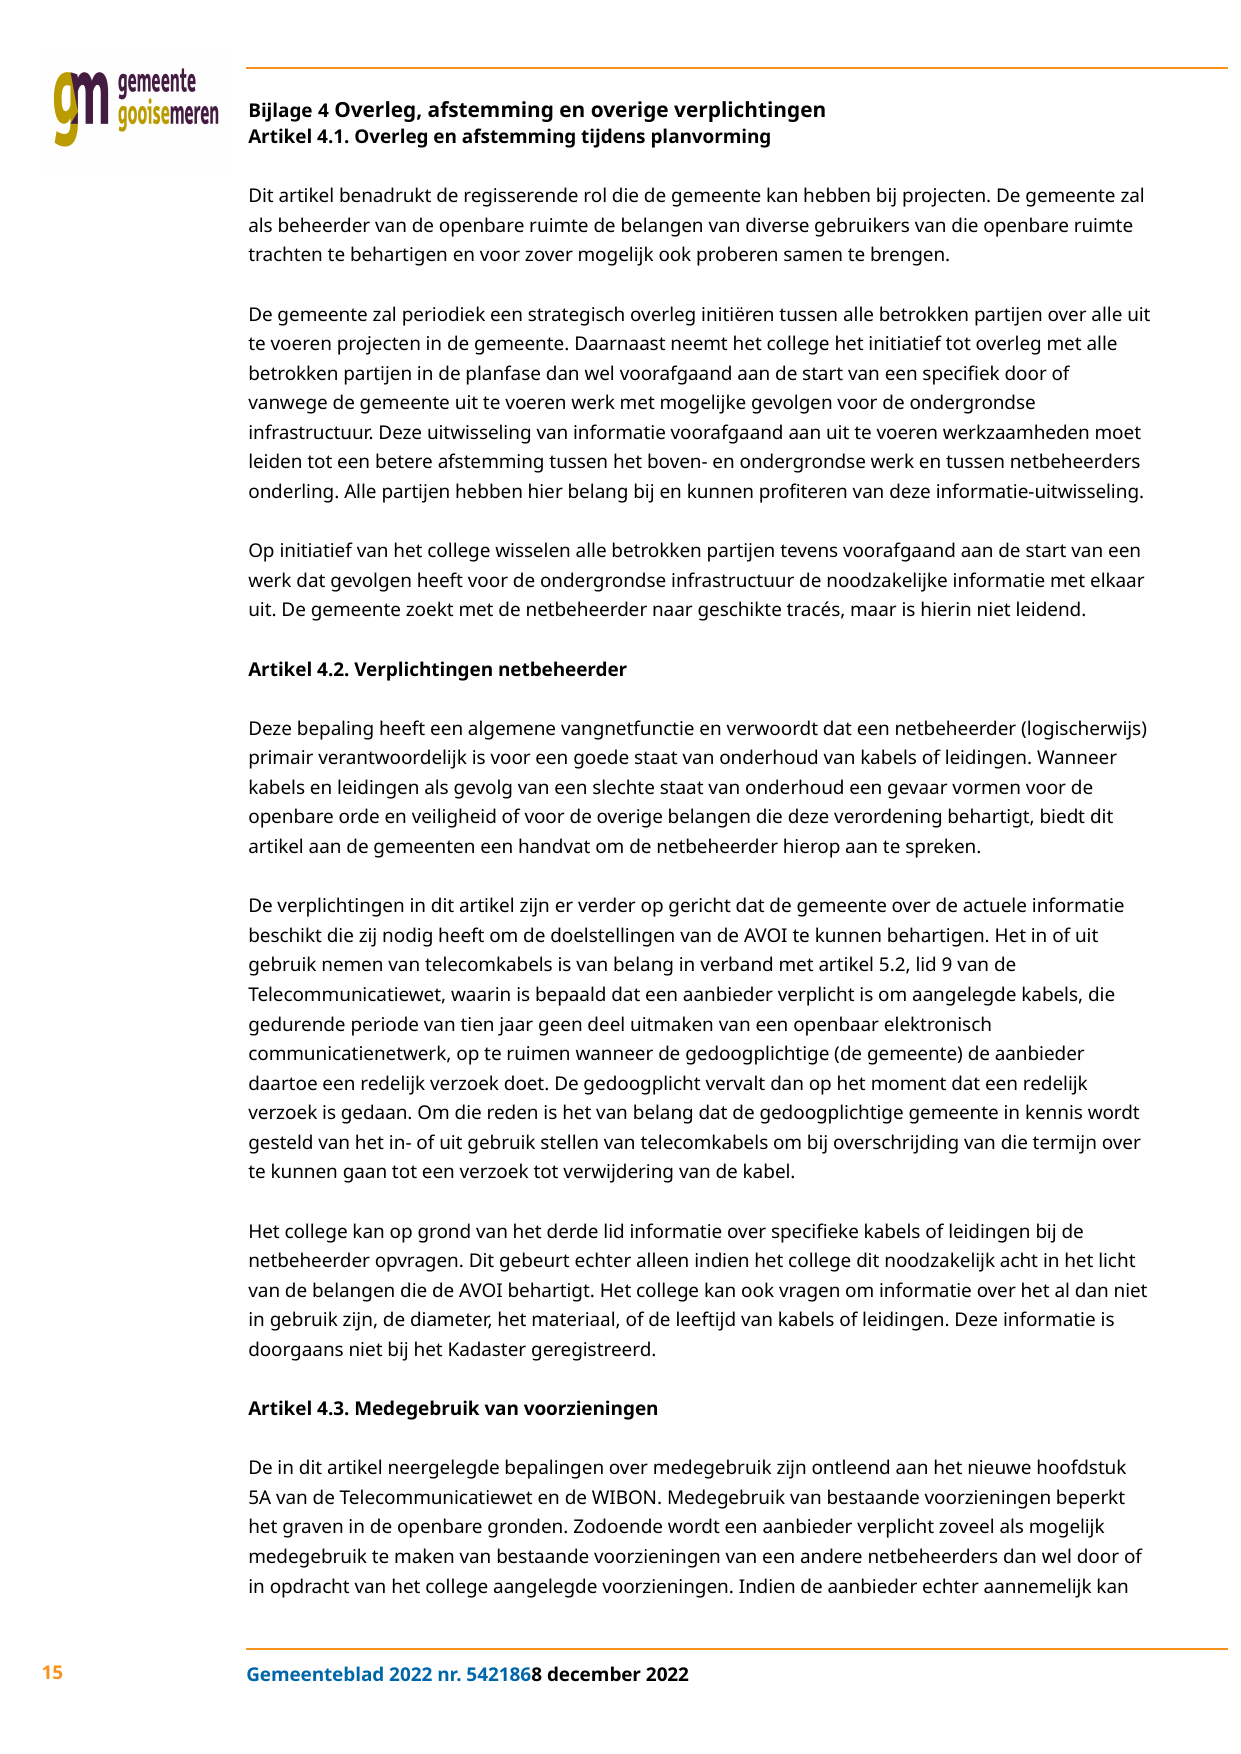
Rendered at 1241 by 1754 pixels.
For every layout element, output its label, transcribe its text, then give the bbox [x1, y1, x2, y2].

text Artikel 4.1. Overleg en afstemming tijdens planvorming [248, 123, 1152, 149]
text De in dit artikel neergelegde bepalingen over medegebruik zijn ontleend aan het nieuwe hoofdstuk 5A van de Telecommunicatiewet en de WIBON. Medegebruik van bestaande voorzieningen beperkt het graven in de openbare gronden. Zodoende wordt een aanbieder verplicht zoveel als mogelijk medegebruik te maken van bestaande voorzieningen van een andere netbeheerders dan wel door of in opdracht van het college aangelegde voorzieningen. Indien de aanbieder echter aannemelijk kan [248, 1454, 1152, 1599]
text Bijlage 4 Overleg, afstemming en overige verplichtingen [248, 95, 1152, 123]
text De gemeente zal periodiek een strategisch overleg initiëren tussen alle betrokken partijen over alle uit te voeren projecten in de gemeente. Daarnaast neemt het college het initiatief tot overleg met alle betrokken partijen in de planfase dan wel voorafgaand aan de start van een specifiek door of vanwege de gemeente uit te voeren werk met mogelijke gevolgen voor de ondergrondse infrastructuur. Deze uitwisseling van informatie voorafgaand aan uit te voeren werkzaamheden moet leiden tot een betere afstemming tussen het boven- en ondergrondse werk en tussen netbeheerders onderling. Alle partijen hebben hier belang bij en kunnen profiteren van deze informatie-uitwisseling. [248, 301, 1152, 504]
text Dit artikel benadrukt de regisserende rol die de gemeente kan hebben bij projecten. De gemeente zal als beheerder van de openbare ruimte de belangen van diverse gebruikers van die openbare ruimte trachten te behartigen en voor zover mogelijk ook proberen samen te brengen. [248, 182, 1152, 267]
text De verplichtingen in dit artikel zijn er verder op gericht dat de gemeente over de actuele informatie beschikt die zij nodig heeft om de doelstellingen van de AVOI te kunnen behartigen. Het in of uit gebruik nemen van telecomkabels is van belang in verband met artikel 5.2, lid 9 van de Telecommunicatiewet, waarin is bepaald dat een aanbieder verplicht is om aangelegde kabels, die gedurende periode van tien jaar geen deel uitmaken van een openbaar elektronisch communicatienetwerk, op te ruimen wanneer de gedoogplichtige (de gemeente) de aanbieder daartoe een redelijk verzoek doet. De gedoogplicht vervalt dan op het moment dat een redelijk verzoek is gedaan. Om die reden is het van belang dat de gedoogplichtige gemeente in kennis wordt gesteld van het in- of uit gebruik stellen van telecomkabels om bij overschrijding van die termijn over te kunnen gaan tot een verzoek tot verwijdering van de kabel. [248, 892, 1152, 1184]
picture [41, 47, 231, 172]
text Deze bepaling heeft een algemene vangnetfunctie en verwoordt dat een netbeheerder (logischerwijs) primair verantwoordelijk is voor een goede staat van onderhoud van kabels of leidingen. Wanneer kabels en leidingen als gevolg van een slechte staat van onderhoud een gevaar vormen voor de openbare orde en veiligheid of voor de overige belangen die deze verordening behartigt, biedt dit artikel aan de gemeenten een handvat om de netbeheerder hierop aan te spreken. [248, 715, 1152, 859]
text Artikel 4.2. Verplichtingen netbeheerder [248, 656, 1152, 682]
text Artikel 4.3. Medegebruik van voorzieningen [248, 1395, 1152, 1421]
text Op initiatief van het college wisselen alle betrokken partijen tevens voorafgaand aan de start van een werk dat gevolgen heeft voor de ondergrondse infrastructuur de noodzakelijke informatie met elkaar uit. De gemeente zoekt met de netbeheerder naar geschikte tracés, maar is hierin niet leidend. [248, 537, 1152, 622]
text Het college kan op grond van het derde lid informatie over specifieke kabels of leidingen bij de netbeheerder opvragen. Dit gebeurt echter alleen indien het college dit noodzakelijk acht in het licht van de belangen die de AVOI behartigt. Het college kan ook vragen om informatie over het al dan niet in gebruik zijn, de diameter, het materiaal, of de leeftijd van kabels of leidingen. Deze informatie is doorgaans niet bij het Kadaster geregistreerd. [248, 1218, 1152, 1362]
